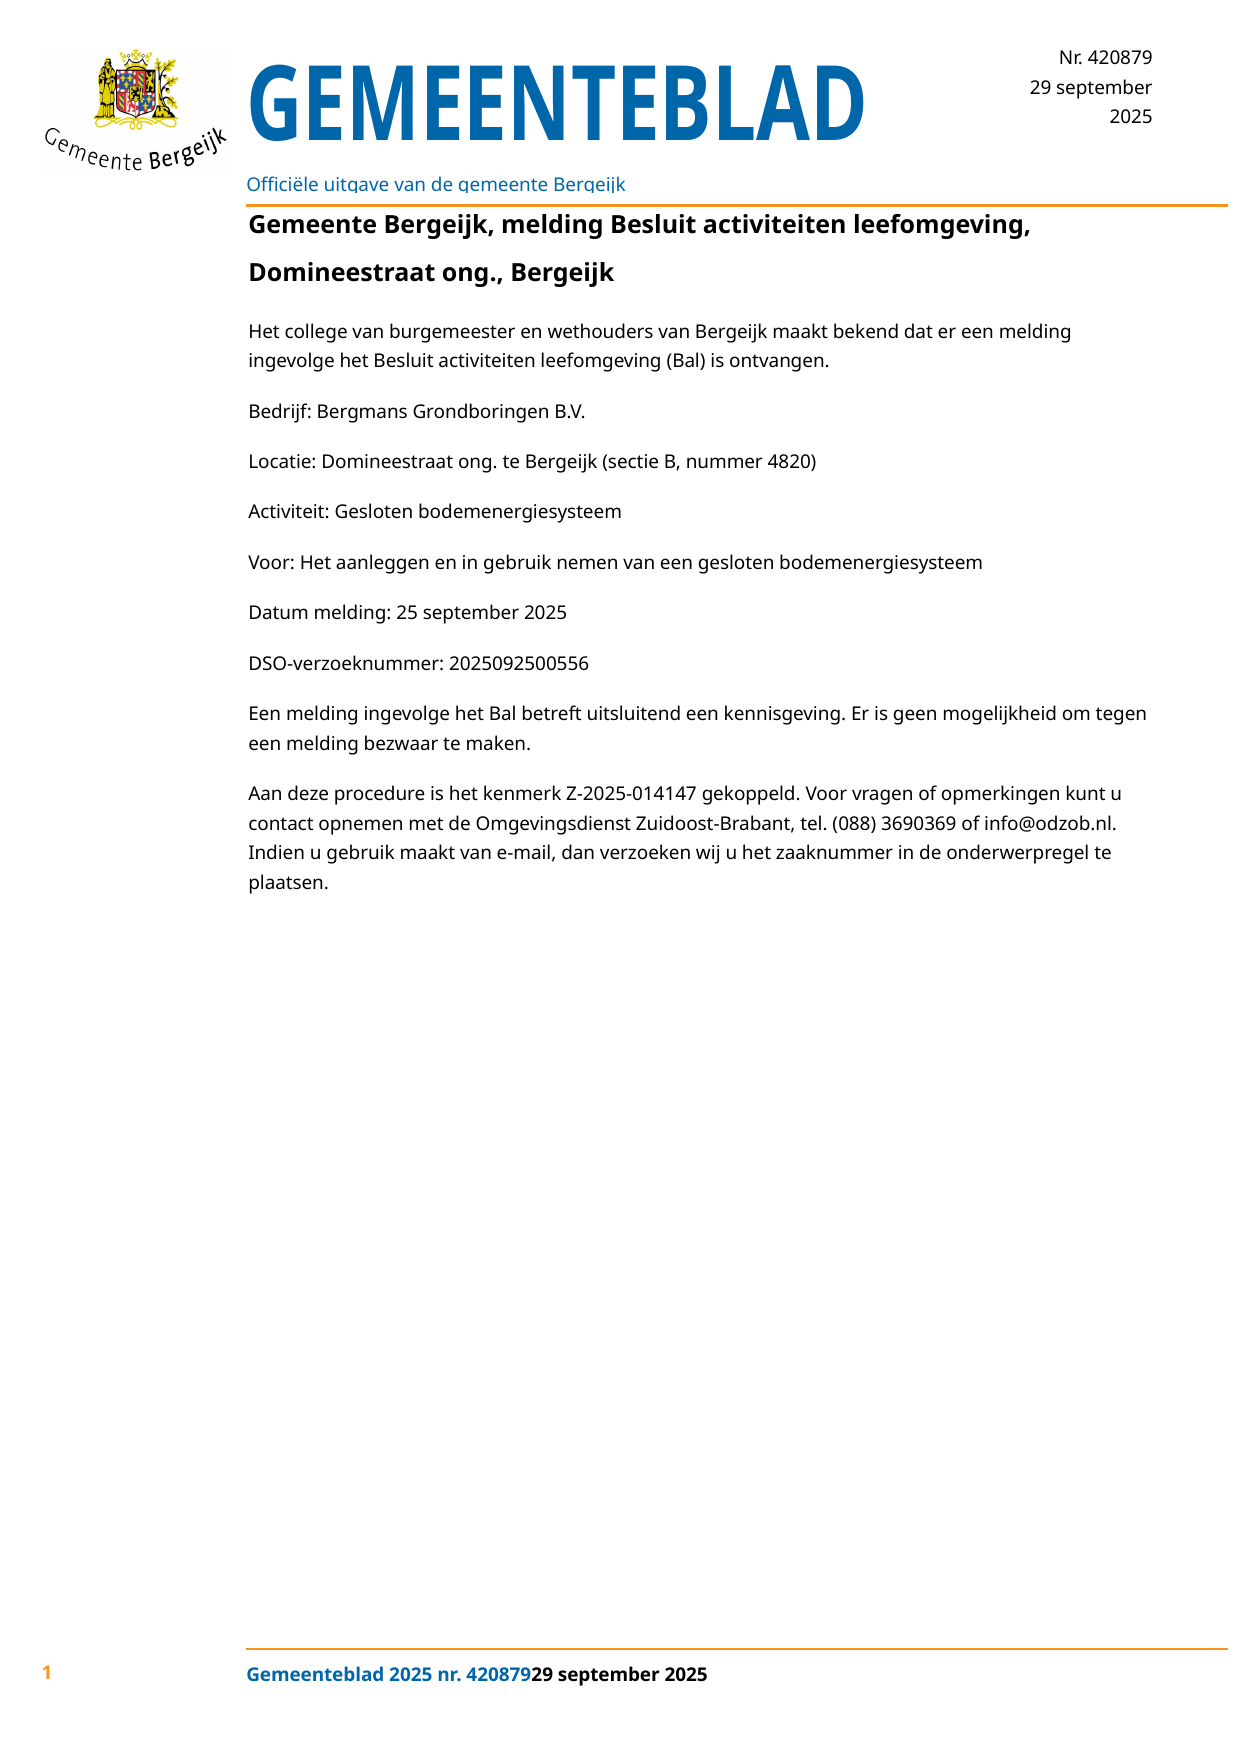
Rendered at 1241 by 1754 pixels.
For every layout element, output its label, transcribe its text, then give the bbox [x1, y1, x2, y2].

text Het college van burgemeester en wethouders van Bergeijk maakt bekend dat er een melding ingevolge het Besluit activiteiten leefomgeving (Bal) is ontvangen. [248, 318, 1152, 373]
text Voor: Het aanleggen en in gebruik nemen van een gesloten bodemenergiesysteem [248, 549, 1152, 575]
text Bedrijf: Bergmans Grondboringen B.V. [248, 398, 1152, 424]
text Aan deze procedure is het kenmerk Z-2025-014147 gekoppeld. Voor vragen of opmerkingen kunt u contact opnemen met de Omgevingsdienst Zuidoost-Brabant, tel. (088) 3690369 of info@odzob.nl. Indien u gebruik maakt van e-mail, dan verzoeken wij u het zaaknummer in de onderwerpregel te plaatsen. [248, 780, 1152, 895]
text Datum melding: 25 september 2025 [248, 599, 1152, 625]
text Activiteit: Gesloten bodemenergiesysteem [248, 499, 1152, 524]
text Locatie: Domineestraat ong. te Bergeijk (sectie B, nummer 4820) [248, 448, 1152, 474]
text Gemeente Bergeijk, melding Besluit activiteiten leefomgeving, Domineestraat ong., Bergeijk [248, 207, 1152, 288]
text DSO-verzoeknummer: 2025092500556 [248, 650, 1152, 676]
picture [41, 47, 231, 172]
text Een melding ingevolge het Bal betreft uitsluitend een kennisgeving. Er is geen mogelijkheid om tegen een melding bezwaar te maken. [248, 700, 1152, 756]
